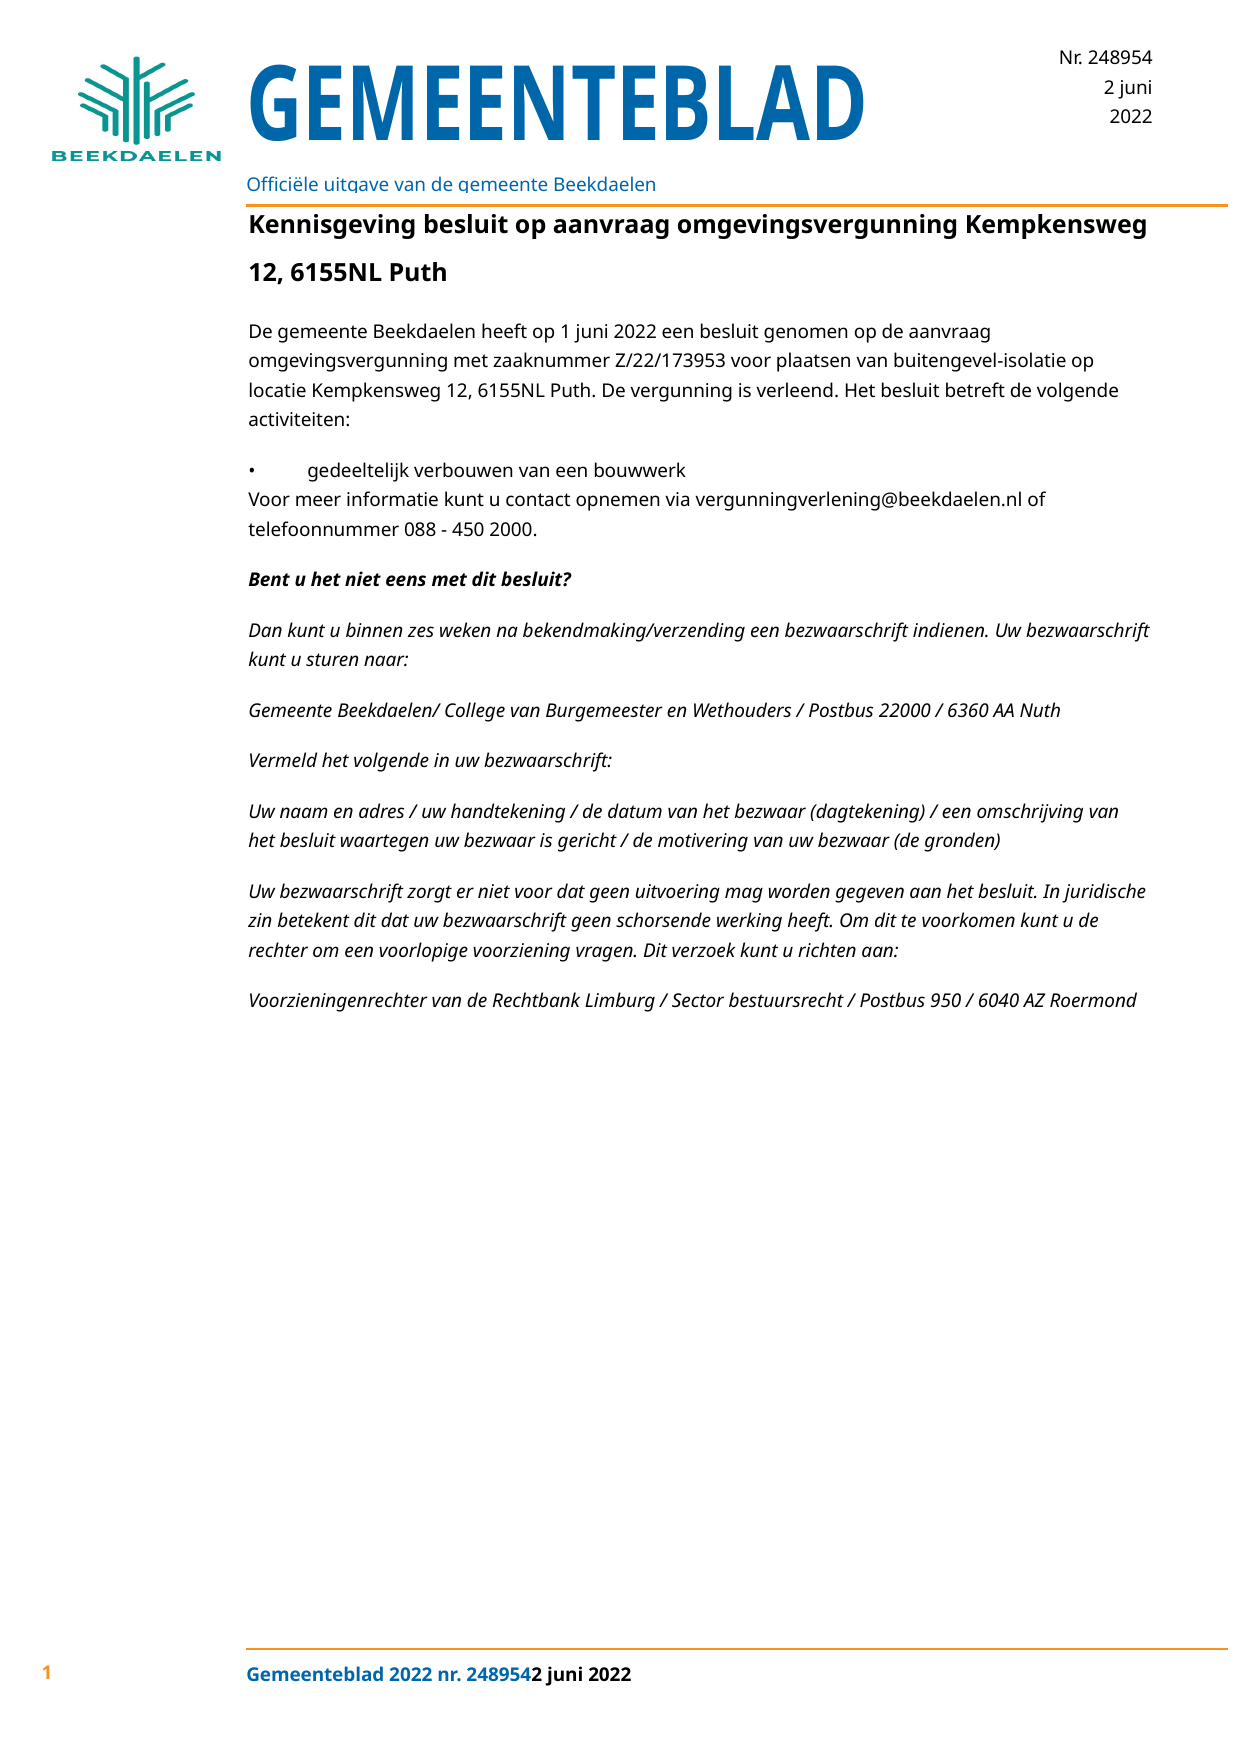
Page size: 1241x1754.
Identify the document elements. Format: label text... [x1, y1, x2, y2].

text Uw bezwaarschrift zorgt er niet voor dat geen uitvoering mag worden gegeven aan het besluit. In juridische zin betekent dit dat uw bezwaarschrift geen schorsende werking heeft. Om dit te voorkomen kunt u de rechter om een voorlopige voorziening vragen. Dit verzoek kunt u richten aan: [248, 878, 1152, 963]
text Kennisgeving besluit op aanvraag omgevingsvergunning Kempkensweg 12, 6155NL Puth [248, 207, 1152, 288]
text Dan kunt u binnen zes weken na bekendmaking/verzending een bezwaarschrift indienen. Uw bezwaarschrift kunt u sturen naar: [248, 617, 1152, 672]
text Vermeld het volgende in uw bezwaarschrift: [248, 747, 1152, 773]
list gedeeltelijk verbouwen van een bouwwerk [248, 457, 1152, 483]
text Gemeente Beekdaelen/ College van Burgemeester en Wethouders / Postbus 22000 / 6360 AA Nuth [248, 697, 1152, 723]
text De gemeente Beekdaelen heeft op 1 juni 2022 een besluit genomen op de aanvraag omgevingsvergunning met zaaknummer Z/22/173953 voor plaatsen van buitengevel-isolatie op locatie Kempkensweg 12, 6155NL Puth. De vergunning is verleend. Het besluit betreft de volgende activiteiten: [248, 318, 1152, 432]
text Uw naam en adres / uw handtekening / de datum van het bezwaar (dagtekening) / een omschrijving van het besluit waartegen uw bezwaar is gericht / de motivering van uw bezwaar (de gronden) [248, 798, 1152, 853]
text Voor meer informatie kunt u contact opnemen via vergunningverlening@beekdaelen.nl of telefoonnummer 088 - 450 2000. [248, 487, 1152, 542]
picture [41, 47, 231, 172]
text Voorzieningenrechter van de Rechtbank Limburg / Sector bestuursrecht / Postbus 950 / 6040 AZ Roermond [248, 987, 1152, 1013]
text Bent u het niet eens met dit besluit? [248, 567, 1152, 592]
